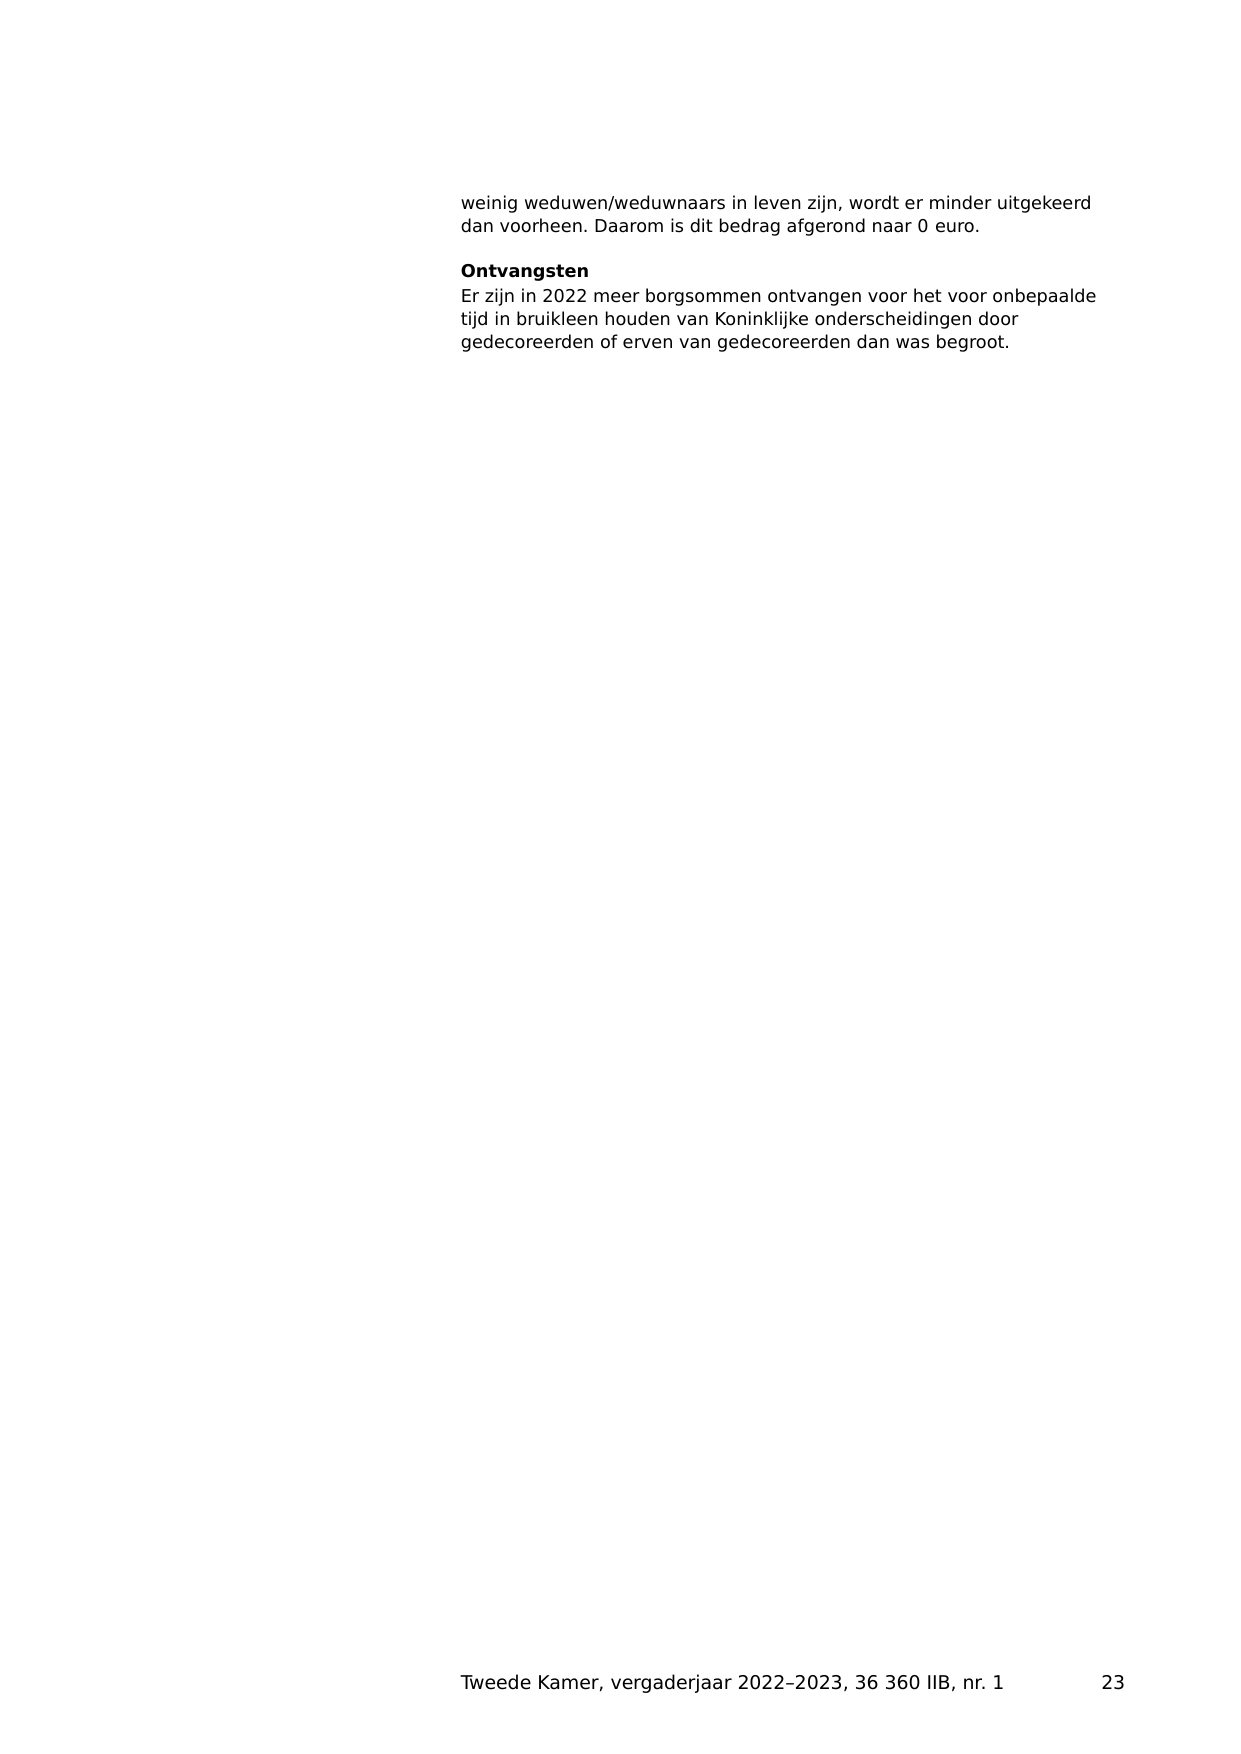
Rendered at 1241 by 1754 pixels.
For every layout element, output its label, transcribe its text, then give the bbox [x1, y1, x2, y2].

text Er zijn in 2022 meer borgsommen ontvangen voor het voor onbepaalde tijd in bruikleen houden van Koninklijke onderscheidingen door gedecoreerden of erven van gedecoreerden dan was begroot. [461, 284, 1125, 353]
text weinig weduwen/weduwnaars in leven zijn, wordt er minder uitgekeerd dan voorheen. Daarom is dit bedrag afgerond naar 0 euro. [461, 191, 1125, 237]
text Ontvangsten [461, 259, 1125, 282]
